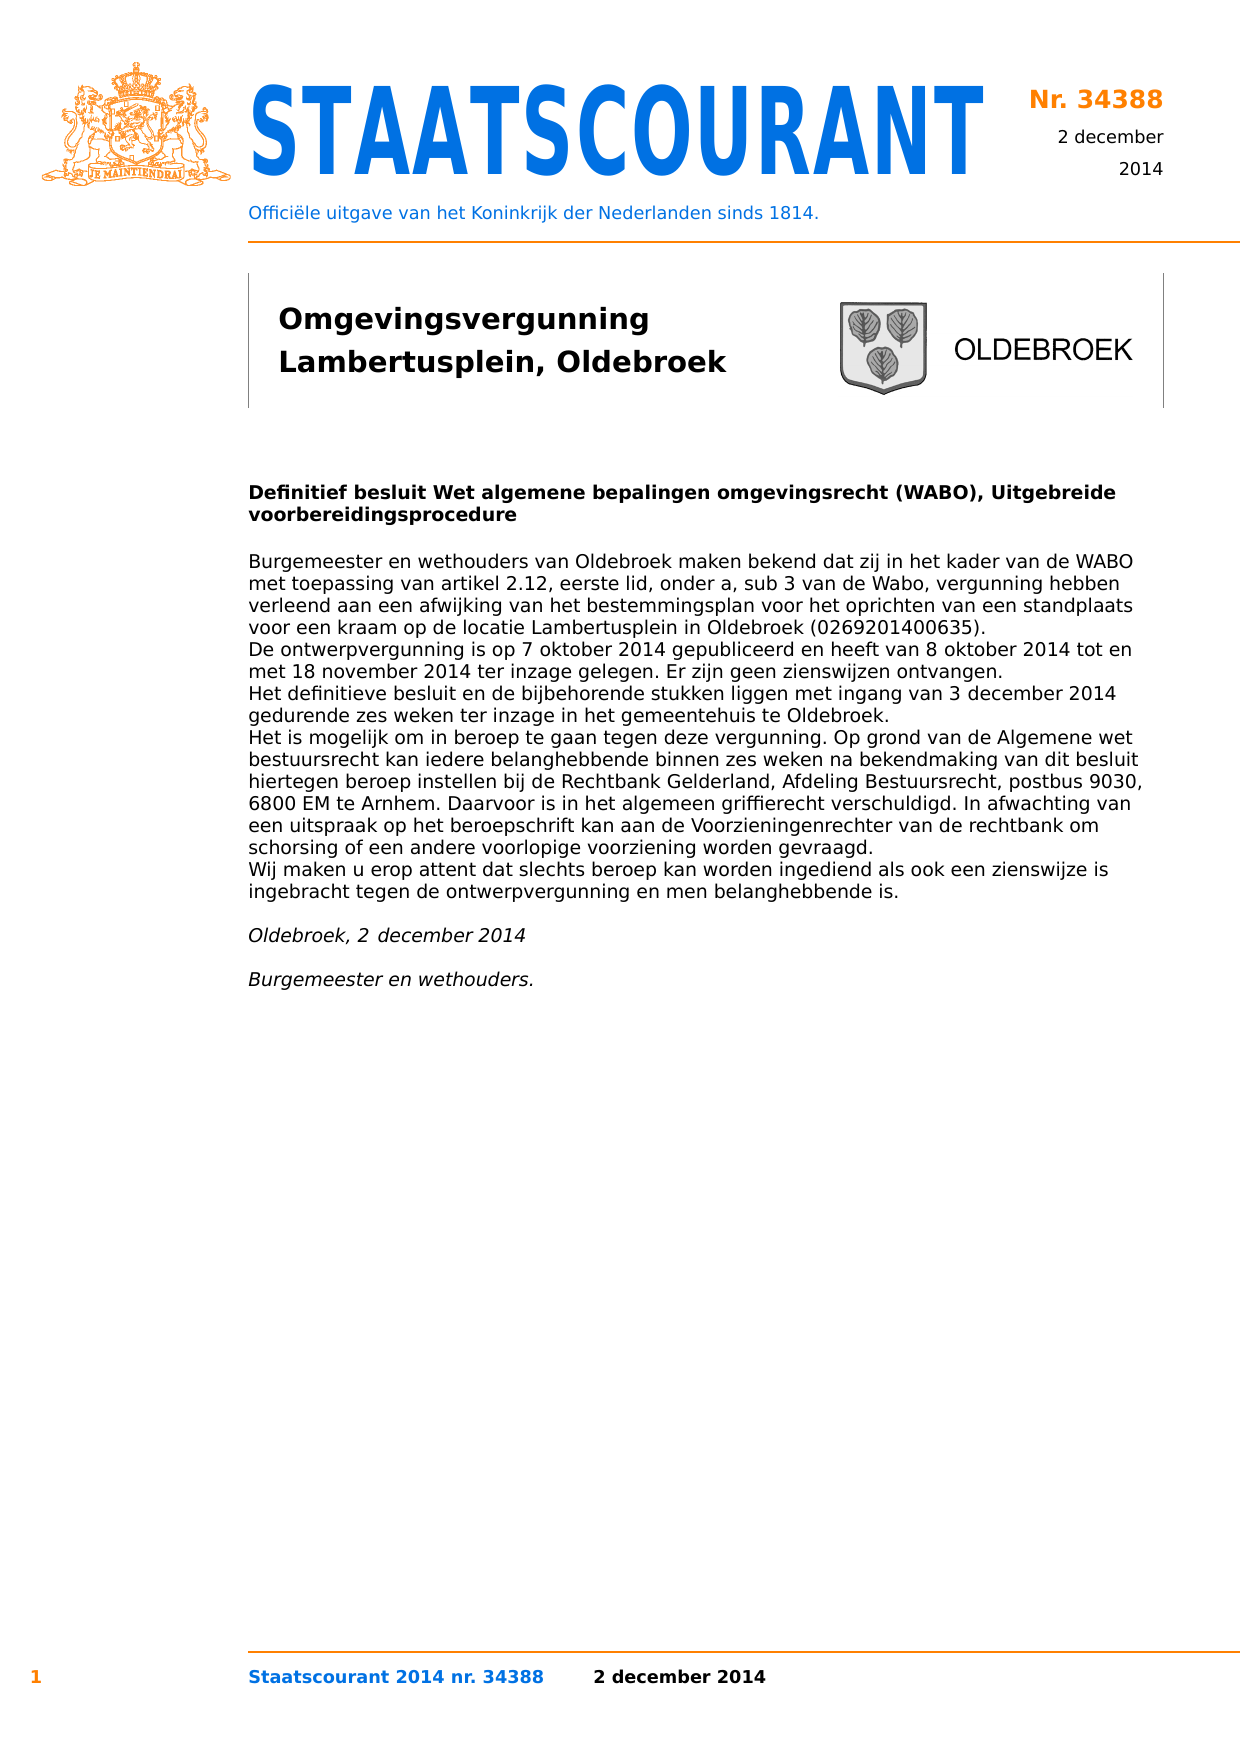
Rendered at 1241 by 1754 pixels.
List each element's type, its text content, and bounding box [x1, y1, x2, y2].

table_cell 2014 [998, 153, 1240, 203]
text Het definitieve besluit en de bijbehorende stukken liggen met ingang van 3 december 2014 gedurende zes weken ter inzage in het gemeentehuis te Oldebroek. [248, 683, 1163, 727]
text Oldebroek, 2 december 2014 [248, 925, 1163, 947]
text De ontwerpvergunning is op 7 oktober 2014 gepubliceerd en heeft van 8 oktober 2014 tot en met 18 november 2014 ter inzage gelegen. Er zijn geen zienswijzen ontvangen. [248, 639, 1163, 683]
text Wij maken u erop attent dat slechts beroep kan worden ingediend als ook een zienswijze is ingebracht tegen de ontwerpvergunning en men belanghebbende is. [248, 859, 1163, 903]
text Burgemeester en wethouders van Oldebroek maken bekend dat zij in het kader van de WABO met toepassing van artikel 2.12, eerste lid, onder a, sub 3 van de Wabo, vergunning hebben verleend aan een afwijking van het bestemmingsplan voor het oprichten van een standplaats voor een kraam op de locatie Lambertusplein in Oldebroek (0269201400635). [248, 551, 1163, 639]
table_header Nr. 34388 [998, 62, 1240, 121]
table_cell Officiële uitgave van het Koninkrijk der Nederlanden sinds 1814. [248, 203, 1240, 241]
text Het is mogelijk om in beroep te gaan tegen deze vergunning. Op grond van de Algemene wet bestuursrecht kan iedere belanghebbende binnen zes weken na bekendmaking van dit besluit hiertegen beroep instellen bij de Rechtbank Gelderland, Afdeling Bestuursrecht, postbus 9030, 6800 EM te Arnhem. Daarvoor is in het algemeen griffierecht verschuldigd. In afwachting van een uitspraak op het beroepschrift kan aan de Voorzieningenrechter van de rechtbank om schorsing of een andere voorlopige voorziening worden gevraagd. [248, 727, 1163, 859]
subtitle Definitief besluit Wet algemene bepalingen omgevingsrecht (WABO), Uitgebreide voorbereidingsprocedure [248, 482, 1163, 526]
text Burgemeester en wethouders. [248, 969, 1163, 991]
picture [838, 302, 1134, 397]
subtitle Omgevingsvergunning Lambertusplein, Oldebroek [249, 273, 1163, 408]
picture [41, 62, 231, 186]
table_cell 2 december [998, 121, 1240, 153]
table_header STAATSCOURANT [248, 62, 998, 203]
table_header [25, 62, 248, 241]
